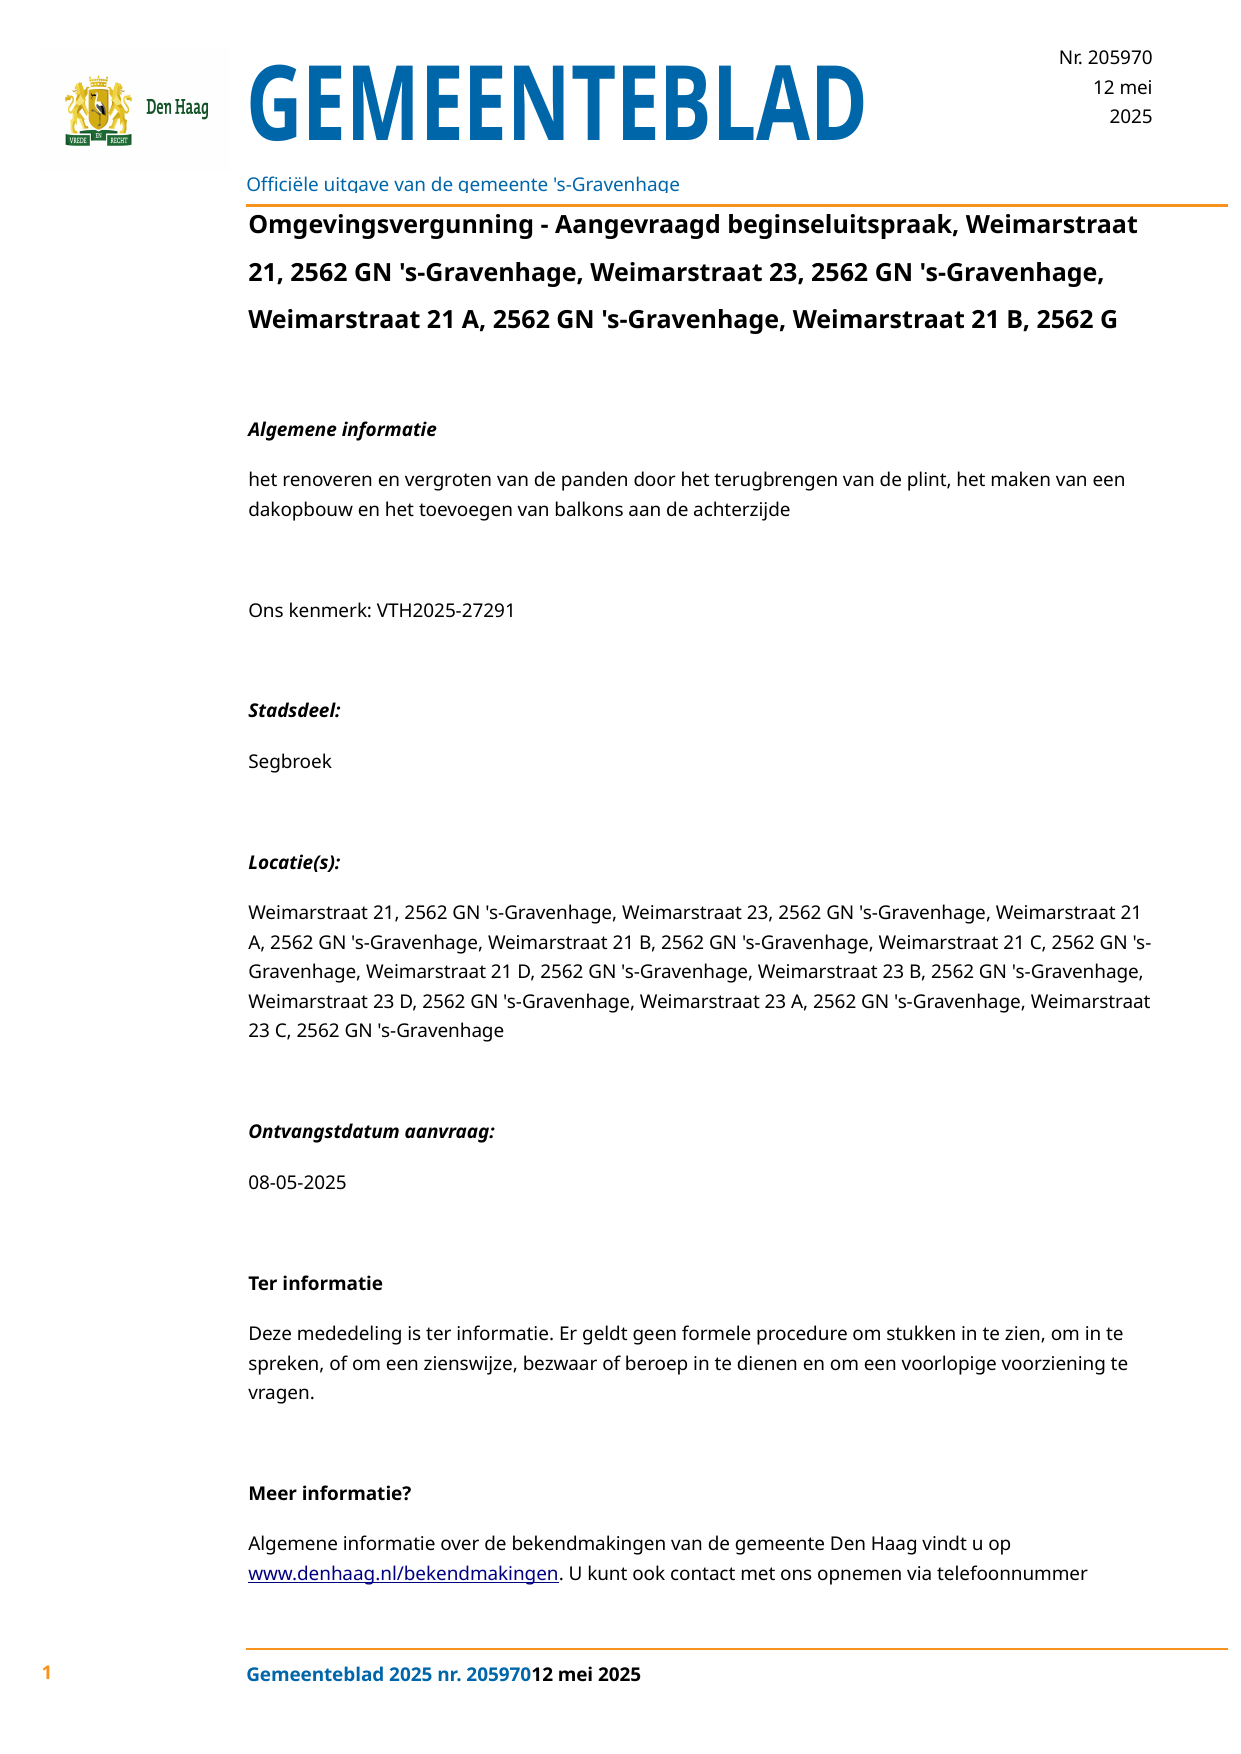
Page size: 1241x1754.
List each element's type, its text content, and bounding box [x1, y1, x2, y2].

text Weimarstraat 21, 2562 GN 's-Gravenhage, Weimarstraat 23, 2562 GN 's-Gravenhage, Weimarstraat 21 A, 2562 GN 's-Gravenhage, Weimarstraat 21 B, 2562 GN 's-Gravenhage, Weimarstraat 21 C, 2562 GN 's-Gravenhage, Weimarstraat 21 D, 2562 GN 's-Gravenhage, Weimarstraat 23 B, 2562 GN 's-Gravenhage, Weimarstraat 23 D, 2562 GN 's-Gravenhage, Weimarstraat 23 A, 2562 GN 's-Gravenhage, Weimarstraat 23 C, 2562 GN 's-Gravenhage [248, 899, 1152, 1043]
text Omgevingsvergunning - Aangevraagd beginseluitspraak, Weimarstraat 21, 2562 GN 's-Gravenhage, Weimarstraat 23, 2562 GN 's-Gravenhage, Weimarstraat 21 A, 2562 GN 's-Gravenhage, Weimarstraat 21 B, 2562 G [248, 207, 1152, 336]
text Locatie(s): [248, 849, 1152, 874]
text Ontvangstdatum aanvraag: [248, 1118, 1152, 1144]
picture [41, 47, 231, 172]
text Meer informatie? [248, 1480, 1152, 1506]
text Deze mededeling is ter informatie. Er geldt geen formele procedure om stukken in te zien, om in te spreken, of om een zienswijze, bezwaar of beroep in te dienen en om een voorlopige voorziening te vragen. [248, 1320, 1152, 1405]
text 08-05-2025 [248, 1169, 1152, 1194]
text Algemene informatie over de bekendmakingen van de gemeente Den Haag vindt u op www.denhaag.nl/bekendmakingen. U kunt ook contact met ons opnemen via telefoonnummer [248, 1531, 1152, 1586]
text Algemene informatie [248, 416, 1152, 442]
text het renoveren en vergroten van de panden door het terugbrengen van de plint, het maken van een dakopbouw en het toevoegen van balkons aan de achterzijde [248, 466, 1152, 522]
text Ons kenmerk: VTH2025-27291 [248, 597, 1152, 622]
text Segbroek [248, 748, 1152, 774]
text Stadsdeel: [248, 698, 1152, 723]
text Ter informatie [248, 1270, 1152, 1295]
